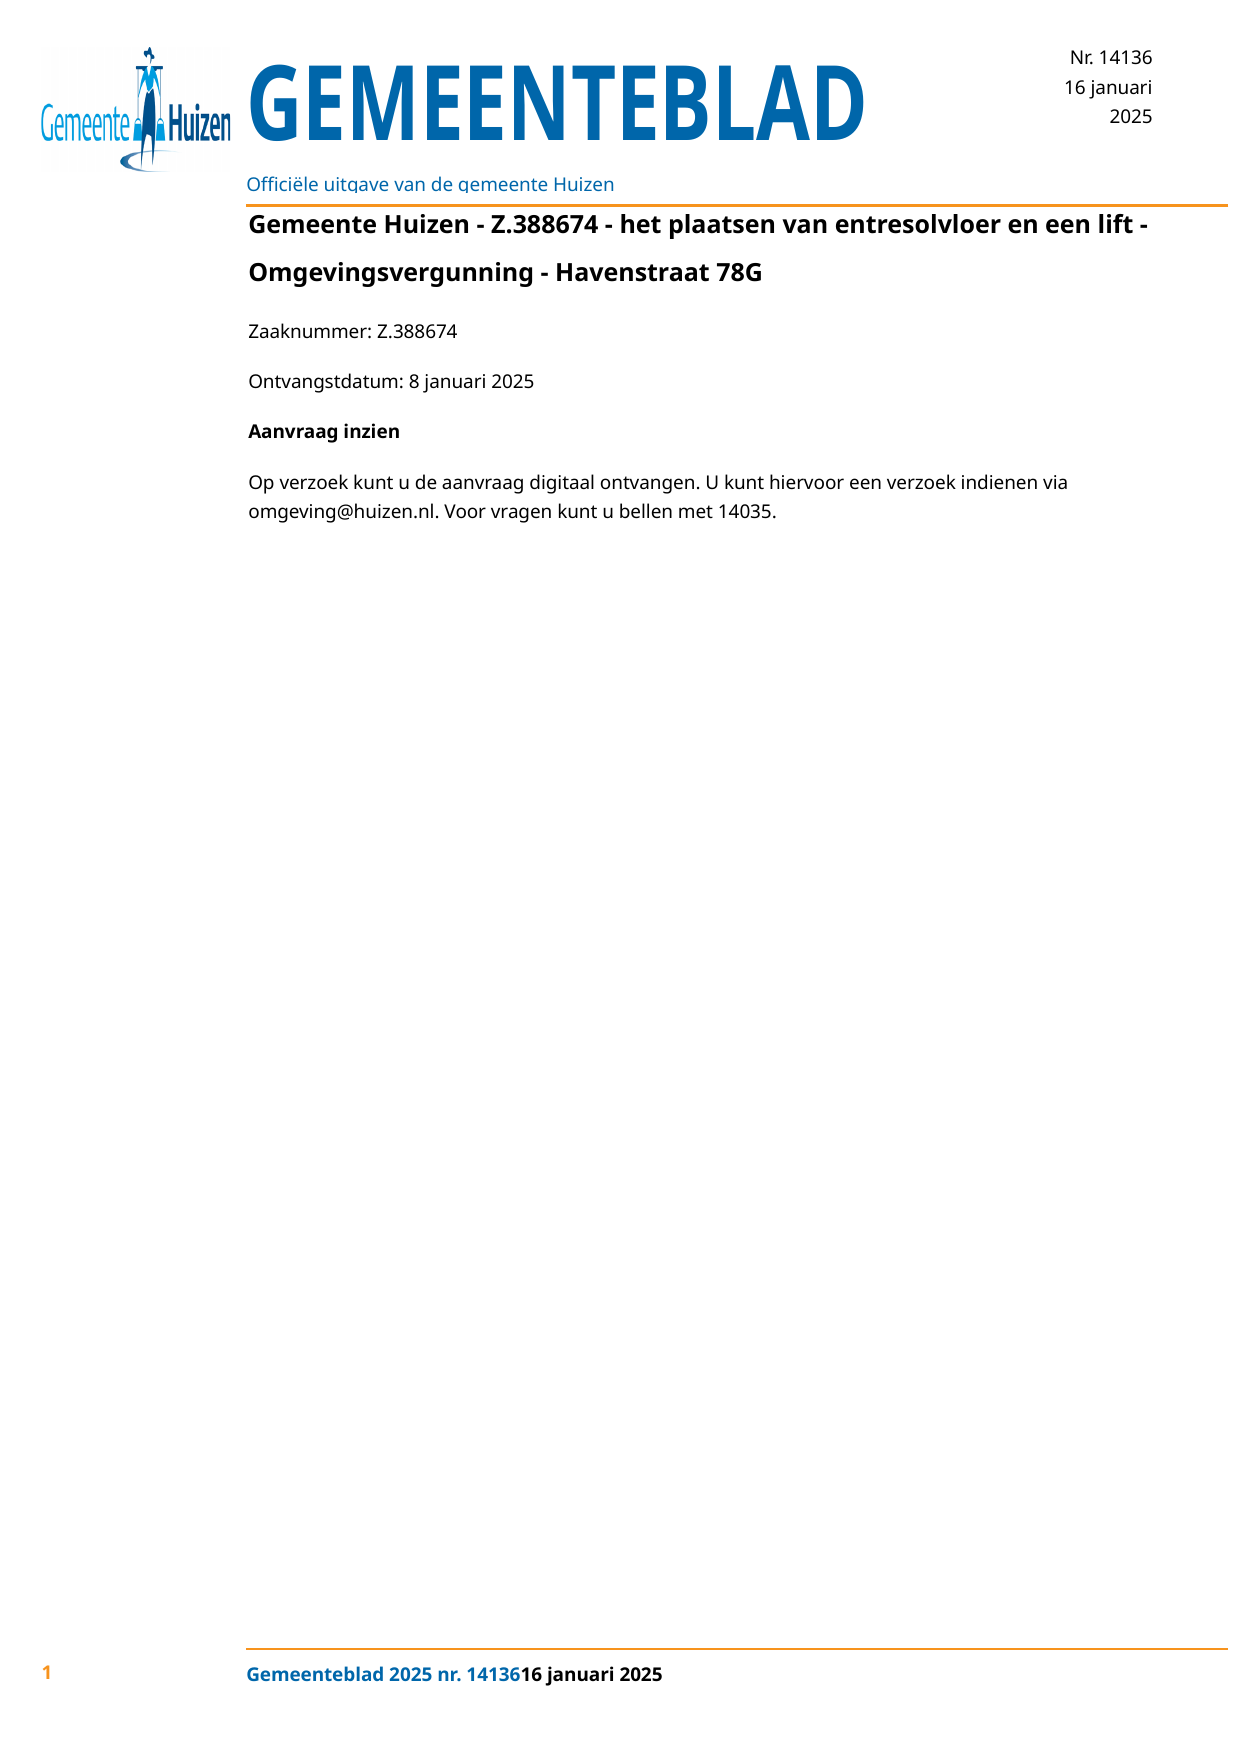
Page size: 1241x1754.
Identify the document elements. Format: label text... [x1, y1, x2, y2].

text Zaaknummer: Z.388674 [248, 318, 1152, 344]
text Aanvraag inzien [248, 419, 1152, 444]
picture [41, 47, 231, 172]
text Gemeente Huizen - Z.388674 - het plaatsen van entresolvloer en een lift - Omgevingsvergunning - Havenstraat 78G [248, 207, 1152, 288]
text Op verzoek kunt u de aanvraag digitaal ontvangen. U kunt hiervoor een verzoek indienen via omgeving@huizen.nl. Voor vragen kunt u bellen met 14035. [248, 469, 1152, 524]
text Ontvangstdatum: 8 januari 2025 [248, 368, 1152, 394]
